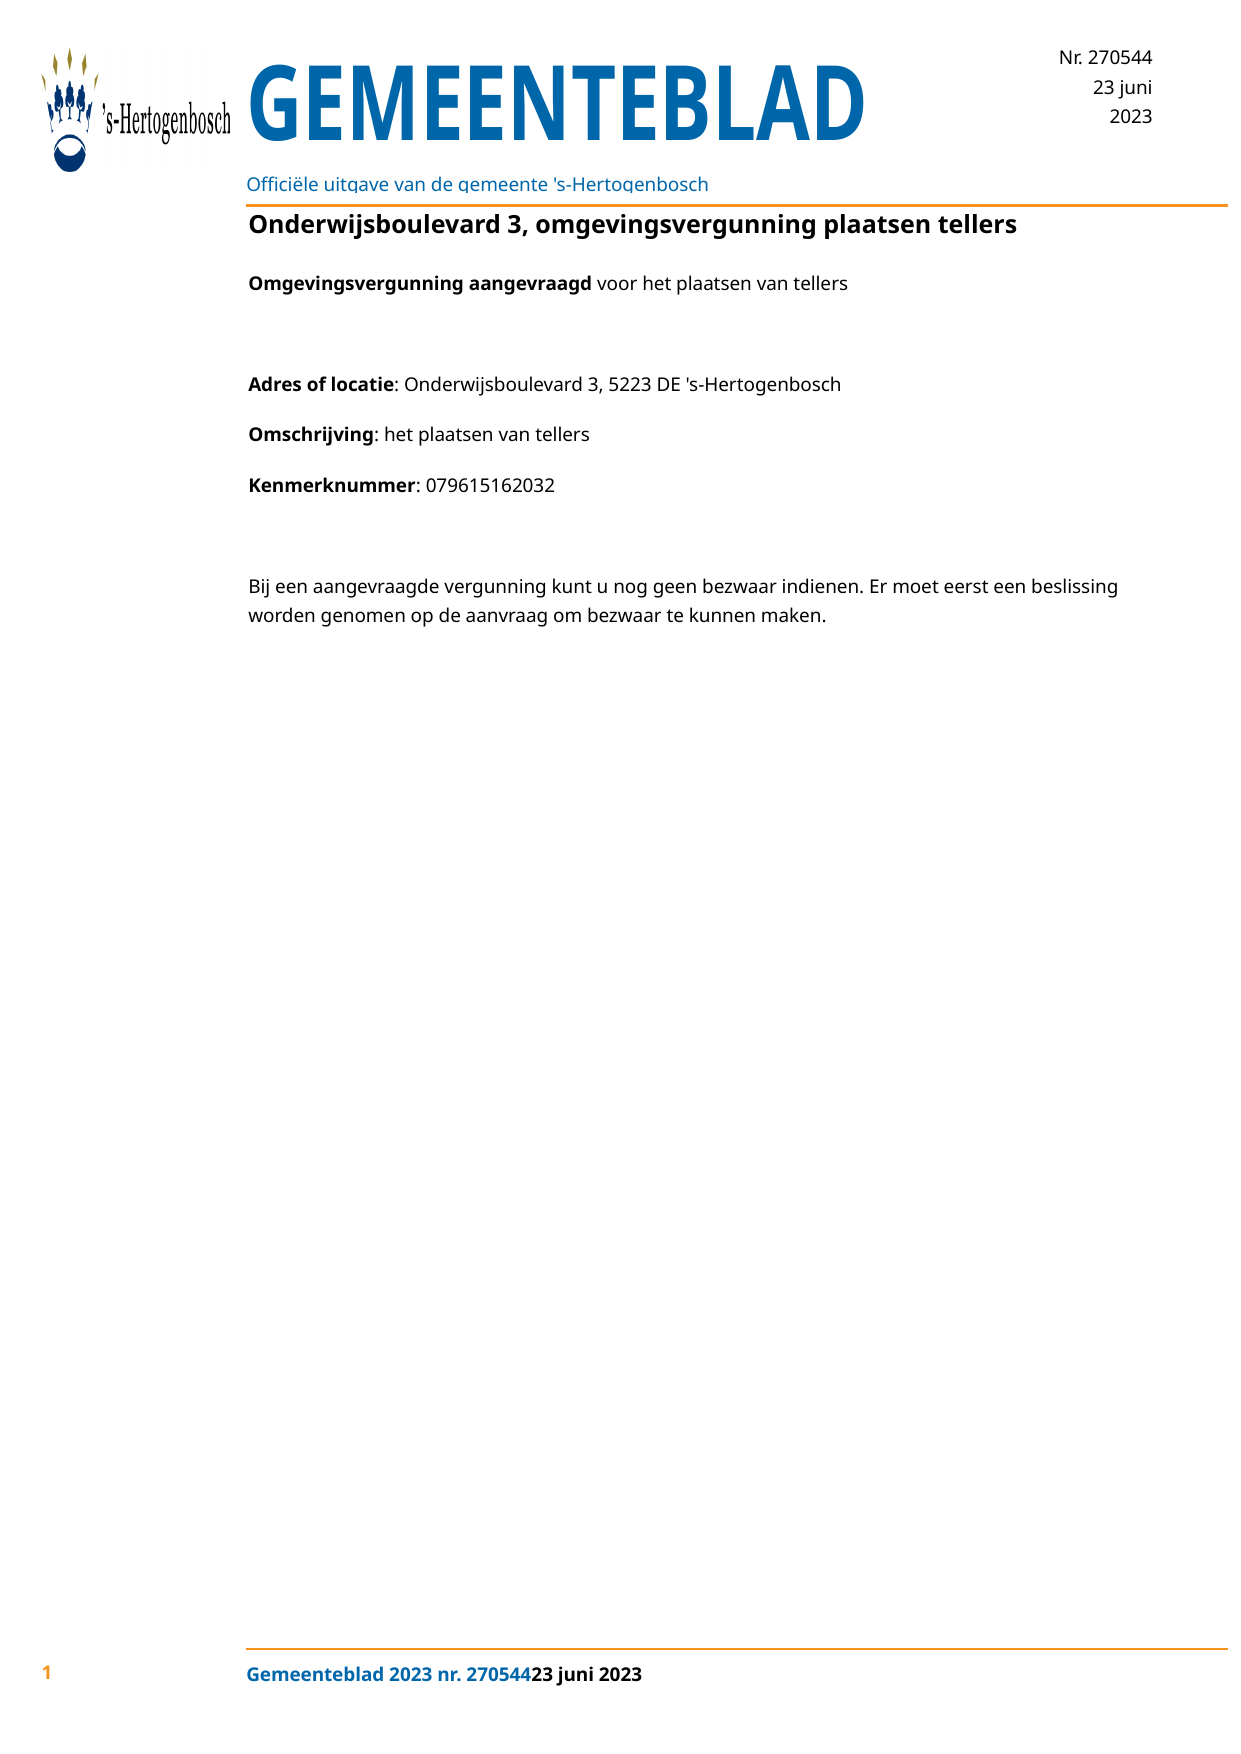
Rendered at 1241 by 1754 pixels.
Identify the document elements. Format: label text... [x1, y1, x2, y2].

text Omgevingsvergunning aangevraagd voor het plaatsen van tellers [248, 270, 1152, 296]
text Onderwijsboulevard 3, omgevingsvergunning plaatsen tellers [248, 207, 1152, 241]
picture [41, 47, 231, 172]
text Kenmerknummer: 079615162032 [248, 472, 1152, 498]
text Bij een aangevraagde vergunning kunt u nog geen bezwaar indienen. Er moet eerst een beslissing worden genomen op de aanvraag om bezwaar te kunnen maken. [248, 573, 1152, 628]
text Omschrijving: het plaatsen van tellers [248, 422, 1152, 447]
text Adres of locatie: Onderwijsboulevard 3, 5223 DE 's-Hertogenbosch [248, 371, 1152, 397]
